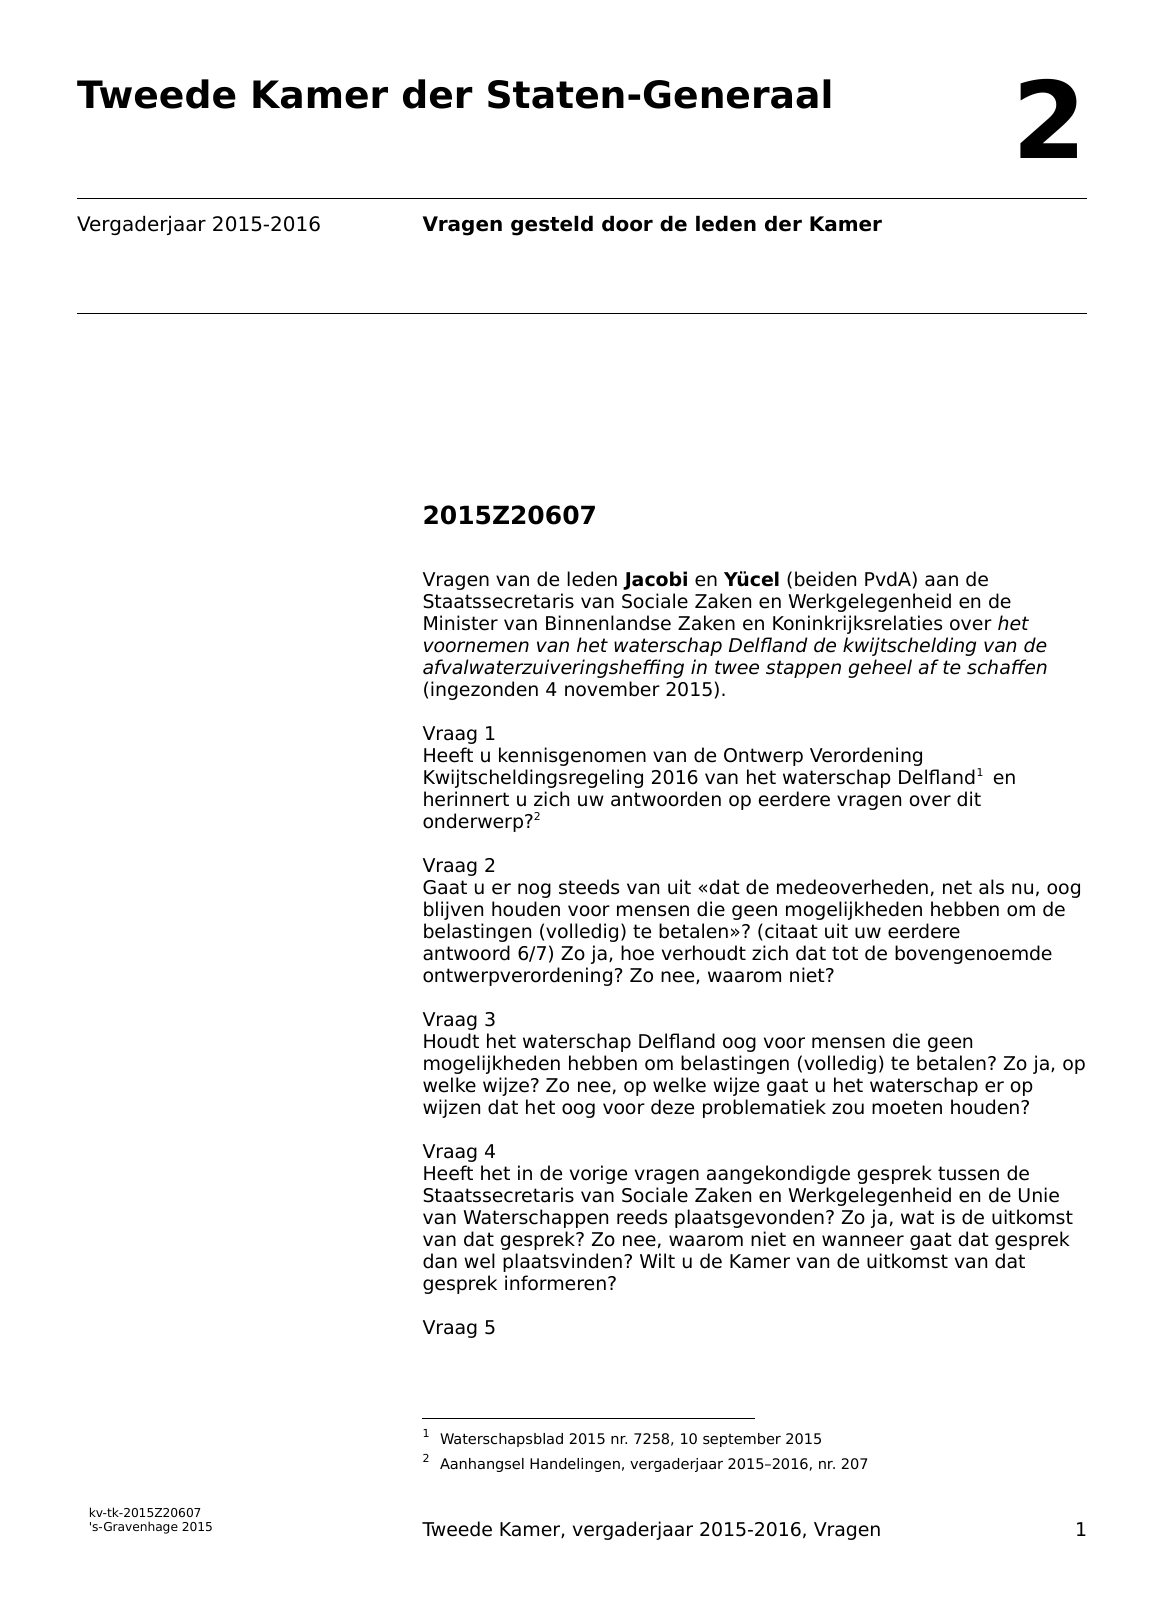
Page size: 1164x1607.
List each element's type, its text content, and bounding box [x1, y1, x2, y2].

table_header 2 [886, 59, 1087, 198]
text Vraag 4 [422, 1141, 1087, 1163]
text 's-Gravenhage 2015 [88, 1520, 323, 1534]
text Gaat u er nog steeds van uit «dat de medeoverheden, net als nu, oog blijven houden voor mensen die geen mogelijkheden hebben om de belastingen (volledig) te betalen»? (citaat uit uw eerdere antwoord 6/7) Zo ja, hoe verhoudt zich dat tot de bovengenoemde ontwerpverordening? Zo nee, waarom niet? [422, 877, 1087, 987]
text kv-tk-2015Z20607 [88, 1506, 323, 1520]
table_cell Vergaderjaar 2015-2016 [77, 199, 422, 313]
text Houdt het waterschap Delfland oog voor mensen die geen mogelijkheden hebben om belastingen (volledig) te betalen? Zo ja, op welke wijze? Zo nee, op welke wijze gaat u het waterschap er op wijzen dat het oog voor deze problematiek zou moeten houden? [422, 1031, 1087, 1119]
text 2015Z20607 [422, 501, 1087, 531]
text Aanhangsel Handelingen, vergaderjaar 2015–2016, nr. 207 [422, 1452, 1087, 1474]
text Vraag 3 [422, 1009, 1087, 1031]
text Vragen van de leden Jacobi en Yücel (beiden PvdA) aan de Staatssecretaris van Sociale Zaken en Werkgelegenheid en de Minister van Binnenlandse Zaken en Koninkrijksrelaties over het voornemen van het waterschap Delfland de kwijtschelding van de afvalwaterzuiveringsheffing in twee stappen geheel af te schaffen (ingezonden 4 november 2015). [422, 569, 1087, 701]
text Waterschapsblad 2015 nr. 7258, 10 september 2015 [422, 1427, 1087, 1449]
text Vraag 2 [422, 855, 1087, 877]
table_header Tweede Kamer der Staten-Generaal [77, 59, 886, 198]
text Heeft u kennisgenomen van de Ontwerp Verordening Kwijtscheldingsregeling 2016 van het waterschap Delfland en herinnert u zich uw antwoorden op eerdere vragen over dit onderwerp? [422, 745, 1087, 833]
text Vraag 1 [422, 723, 1087, 745]
text Vraag 5 [422, 1317, 1087, 1339]
table_cell Vragen gesteld door de leden der Kamer [422, 199, 1087, 313]
text Heeft het in de vorige vragen aangekondigde gesprek tussen de Staatssecretaris van Sociale Zaken en Werkgelegenheid en de Unie van Waterschappen reeds plaatsgevonden? Zo ja, wat is de uitkomst van dat gesprek? Zo nee, waarom niet en wanneer gaat dat gesprek dan wel plaatsvinden? Wilt u de Kamer van de uitkomst van dat gesprek informeren? [422, 1163, 1087, 1295]
